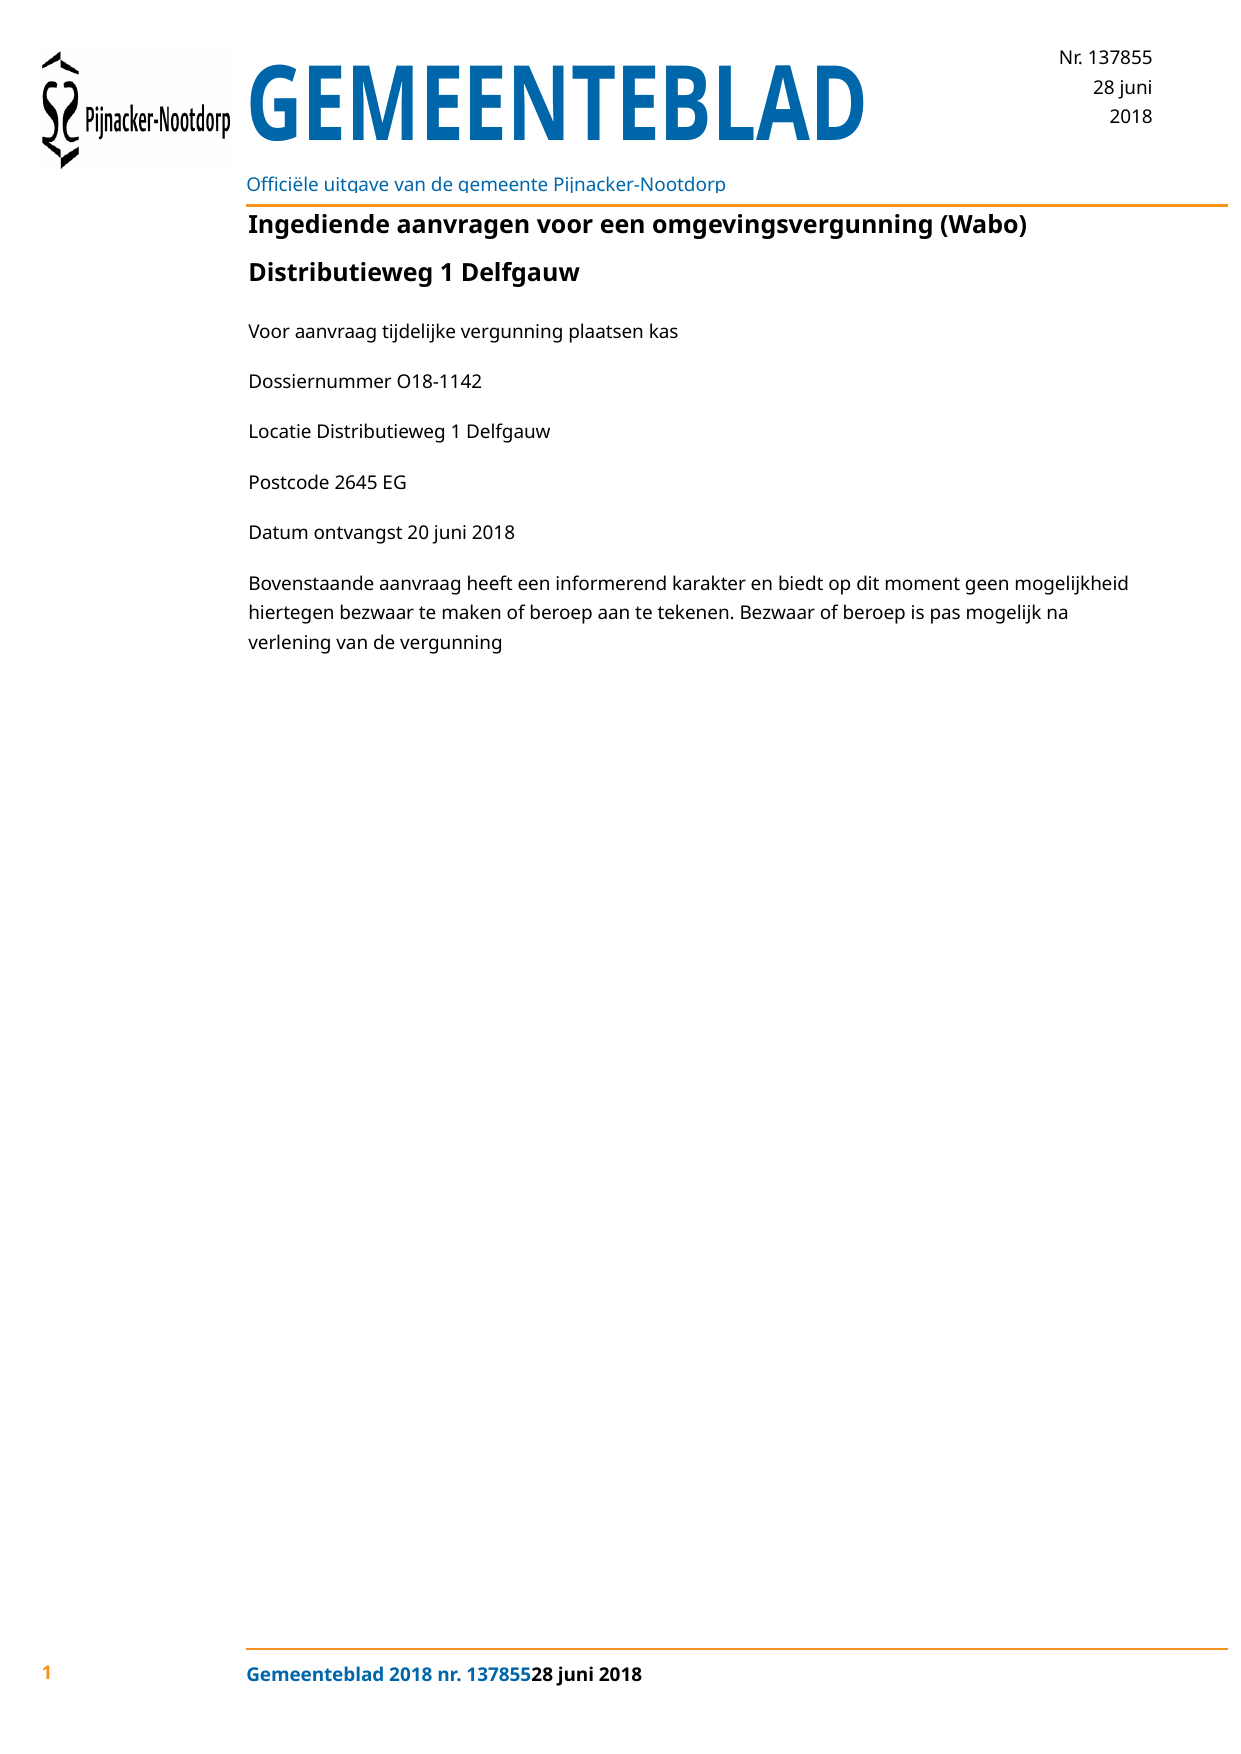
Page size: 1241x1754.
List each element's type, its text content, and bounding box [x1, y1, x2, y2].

picture [41, 47, 231, 172]
text Bovenstaande aanvraag heeft een informerend karakter en biedt op dit moment geen mogelijkheid hiertegen bezwaar te maken of beroep aan te tekenen. Bezwaar of beroep is pas mogelijk na verlening van de vergunning [248, 570, 1152, 655]
text Voor aanvraag tijdelijke vergunning plaatsen kas [248, 318, 1152, 344]
text Postcode 2645 EG [248, 469, 1152, 495]
text Ingediende aanvragen voor een omgevingsvergunning (Wabo) Distributieweg 1 Delfgauw [248, 207, 1152, 288]
text Locatie Distributieweg 1 Delfgauw [248, 419, 1152, 444]
text Dossiernummer O18-1142 [248, 368, 1152, 394]
text Datum ontvangst 20 juni 2018 [248, 519, 1152, 545]
